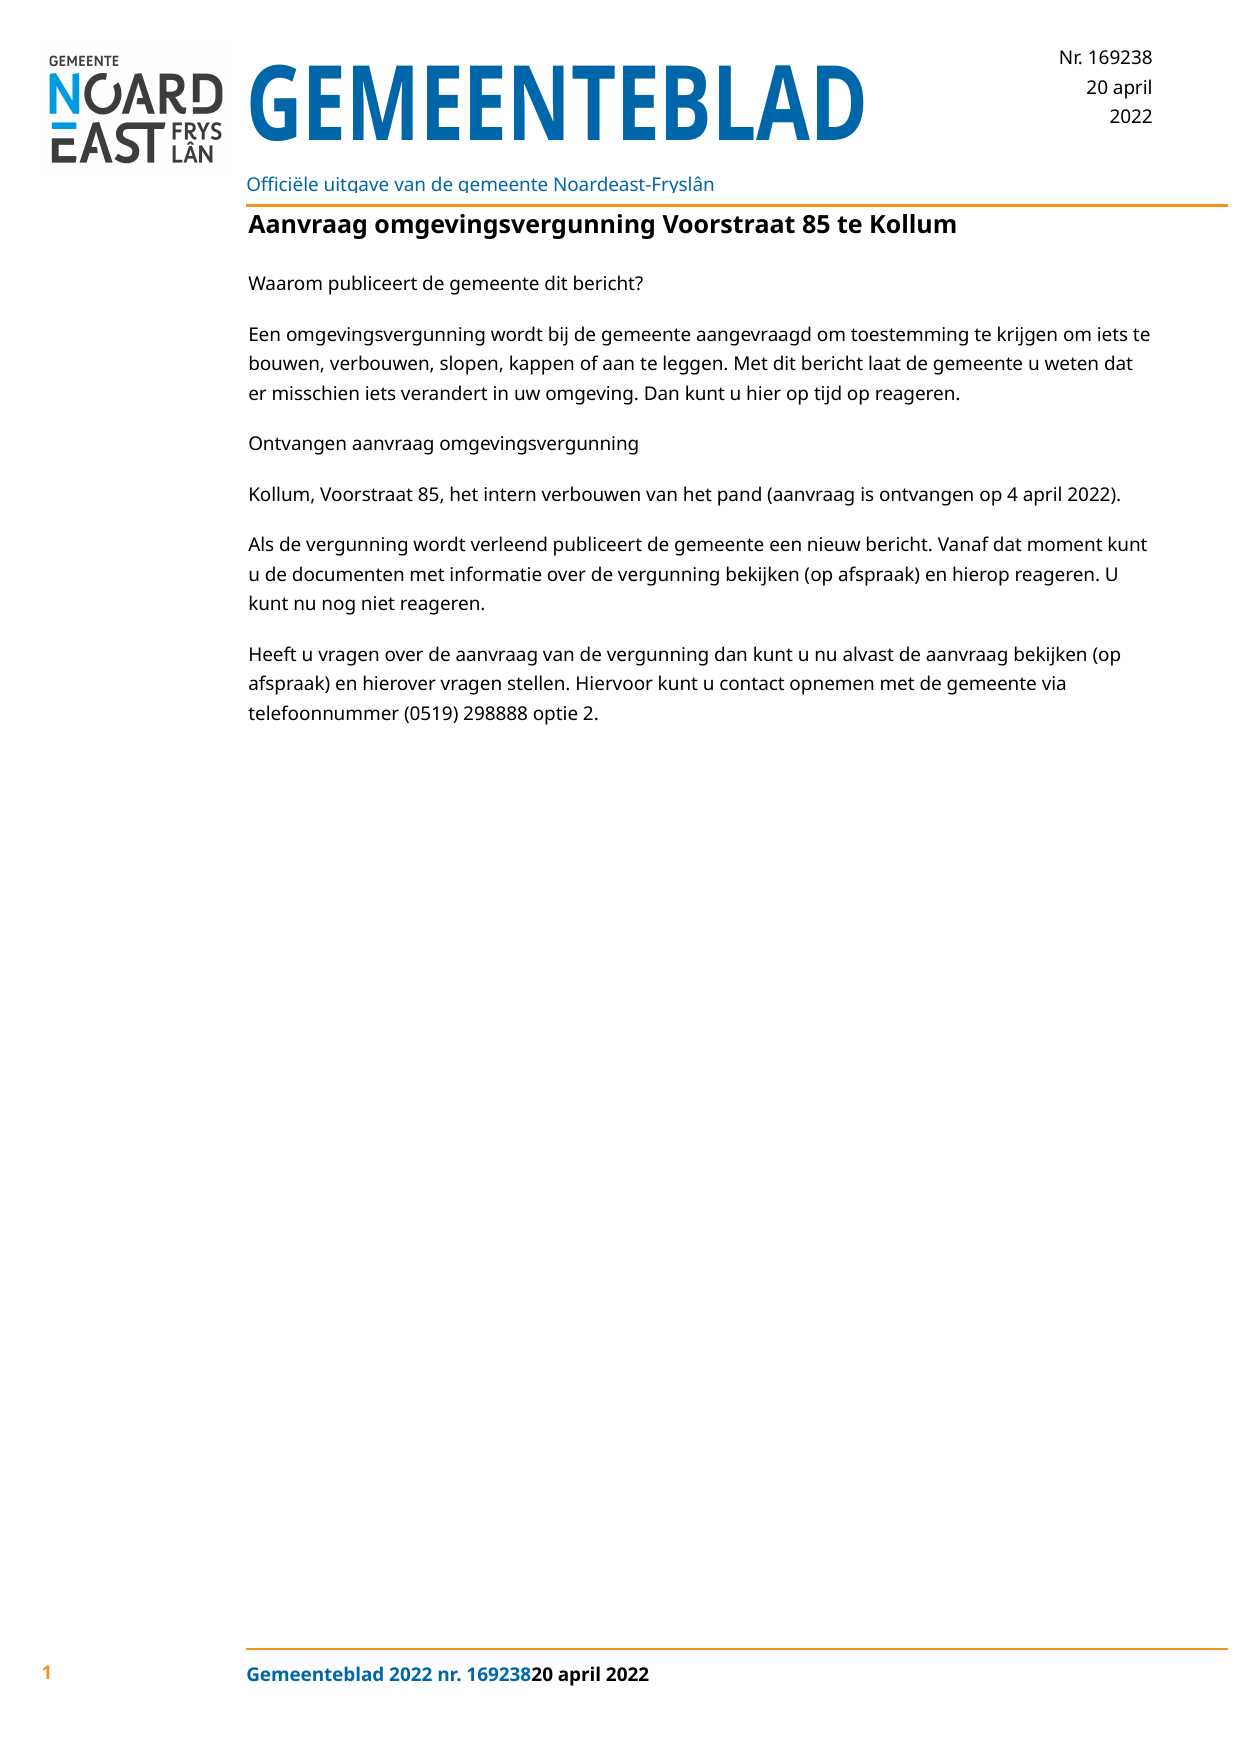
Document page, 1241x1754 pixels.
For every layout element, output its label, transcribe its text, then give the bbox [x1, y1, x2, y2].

text Een omgevingsvergunning wordt bij de gemeente aangevraagd om toestemming te krijgen om iets te bouwen, verbouwen, slopen, kappen of aan te leggen. Met dit bericht laat de gemeente u weten dat er misschien iets verandert in uw omgeving. Dan kunt u hier op tijd op reageren. [248, 321, 1152, 406]
text Kollum, Voorstraat 85, het intern verbouwen van het pand (aanvraag is ontvangen op 4 april 2022). [248, 481, 1152, 506]
picture [41, 47, 231, 172]
text Aanvraag omgevingsvergunning Voorstraat 85 te Kollum [248, 207, 1152, 241]
text Heeft u vragen over de aanvraag van de vergunning dan kunt u nu alvast de aanvraag bekijken (op afspraak) en hierover vragen stellen. Hiervoor kunt u contact opnemen met de gemeente via telefoonnummer (0519) 298888 optie 2. [248, 641, 1152, 726]
text Als de vergunning wordt verleend publiceert de gemeente een nieuw bericht. Vanaf dat moment kunt u de documenten met informatie over de vergunning bekijken (op afspraak) en hierop reageren. U kunt nu nog niet reageren. [248, 531, 1152, 616]
text Ontvangen aanvraag omgevingsvergunning [248, 430, 1152, 456]
text Waarom publiceert de gemeente dit bericht? [248, 270, 1152, 296]
